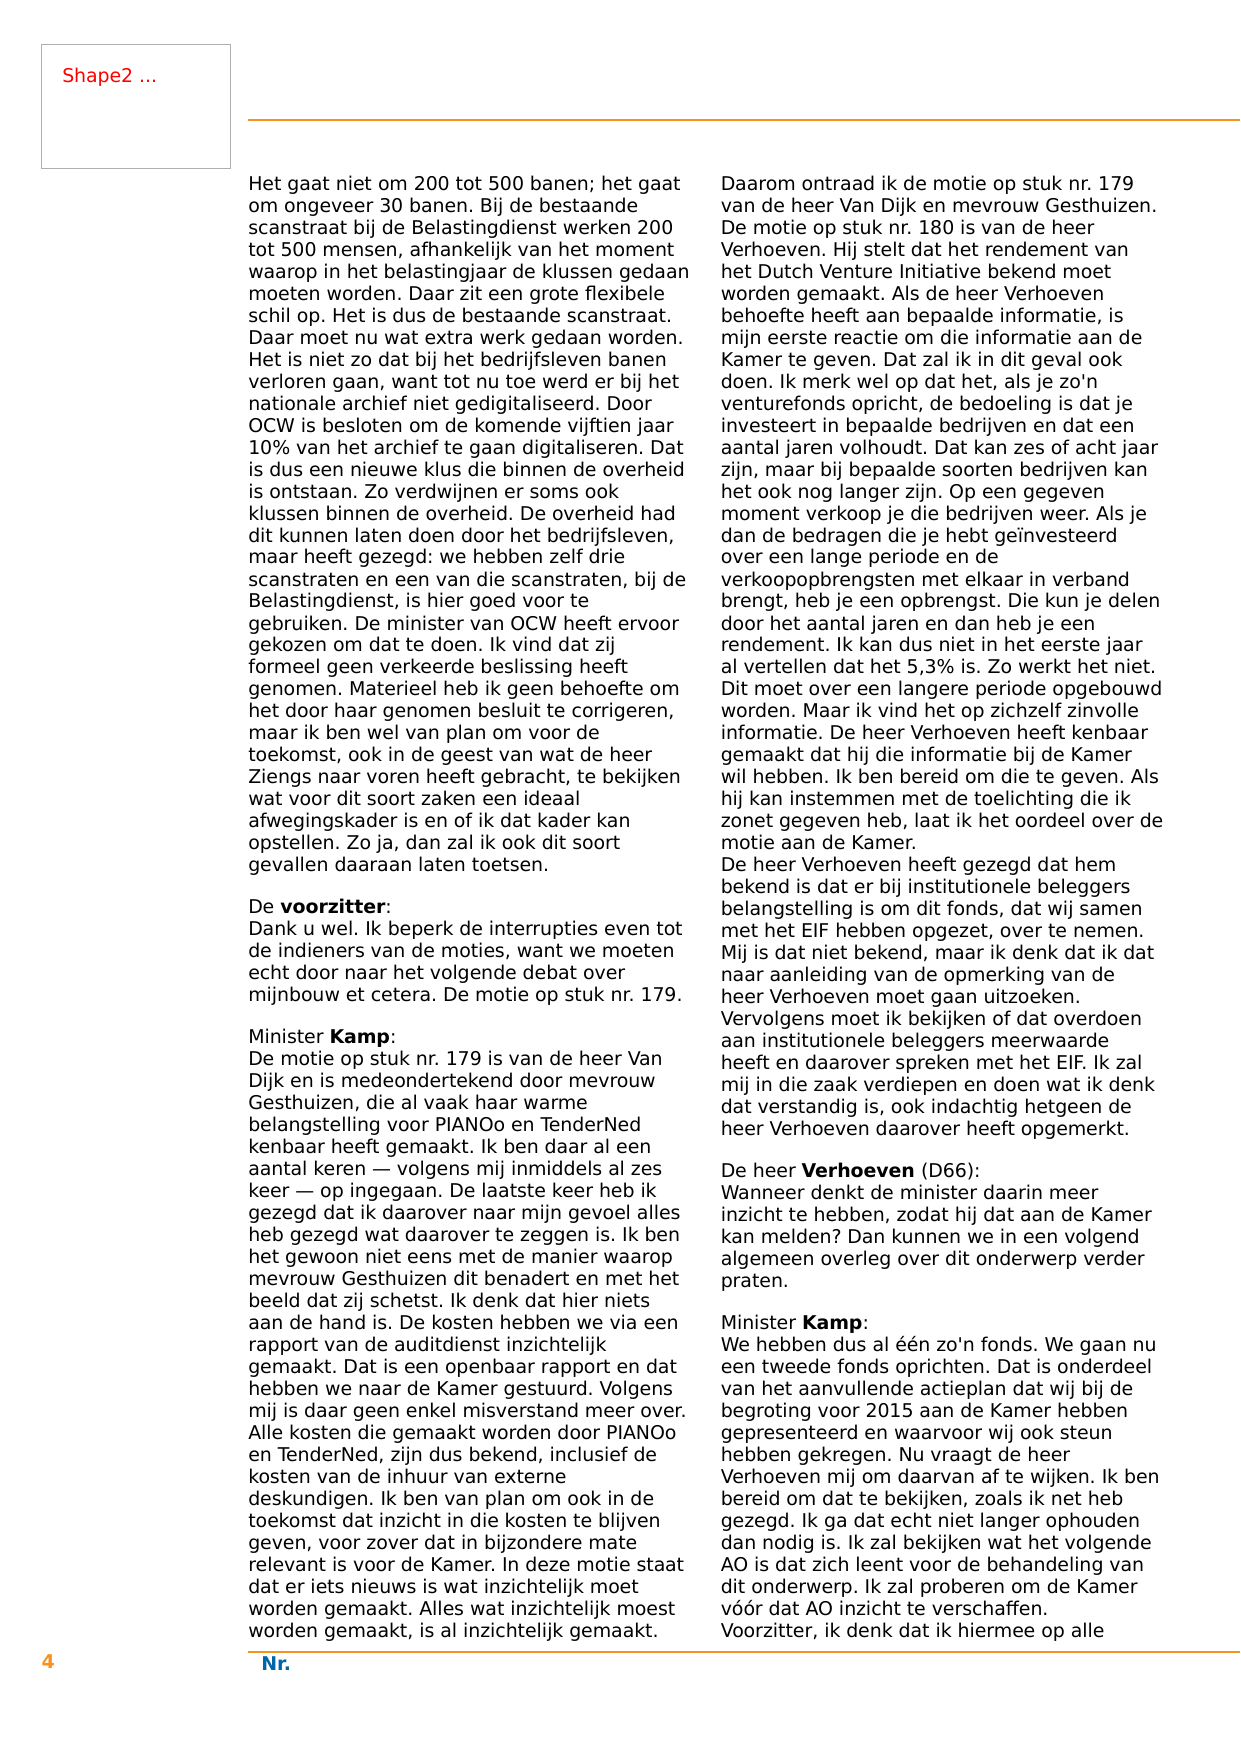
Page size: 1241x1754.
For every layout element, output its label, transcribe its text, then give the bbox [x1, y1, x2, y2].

text Minister Kamp: [248, 1026, 691, 1048]
text De motie op stuk nr. 179 is van de heer Van Dijk en is medeondertekend door mevrouw Gesthuizen, die al vaak haar warme belangstelling voor PIANOo en TenderNed kenbaar heeft gemaakt. Ik ben daar al een aantal keren — volgens mij inmiddels al zes keer — op ingegaan. De laatste keer heb ik gezegd dat ik daarover naar mijn gevoel alles heb gezegd wat daarover te zeggen is. Ik ben het gewoon niet eens met de manier waarop mevrouw Gesthuizen dit benadert en met het beeld dat zij schetst. Ik denk dat hier niets aan de hand is. De kosten hebben we via een rapport van de auditdienst inzichtelijk gemaakt. Dat is een openbaar rapport en dat hebben we naar de Kamer gestuurd. Volgens mij is daar geen enkel misverstand meer over. Alle kosten die gemaakt worden door PIANOo en TenderNed, zijn dus bekend, inclusief de kosten van de inhuur van externe deskundigen. Ik ben van plan om ook in de toekomst dat inzicht in die kosten te blijven geven, voor zover dat in bijzondere mate relevant is voor de Kamer. In deze motie staat dat er iets nieuws is wat inzichtelijk moet worden gemaakt. Alles wat inzichtelijk moest worden gemaakt, is al inzichtelijk gemaakt. [248, 1048, 691, 1641]
text Het gaat niet om 200 tot 500 banen; het gaat om ongeveer 30 banen. Bij de bestaande scanstraat bij de Belastingdienst werken 200 tot 500 mensen, afhankelijk van het moment waarop in het belastingjaar de klussen gedaan moeten worden. Daar zit een grote flexibele schil op. Het is dus de bestaande scanstraat. Daar moet nu wat extra werk gedaan worden. Het is niet zo dat bij het bedrijfsleven banen verloren gaan, want tot nu toe werd er bij het nationale archief niet gedigitaliseerd. Door OCW is besloten om de komende vijftien jaar 10% van het archief te gaan digitaliseren. Dat is dus een nieuwe klus die binnen de overheid is ontstaan. Zo verdwijnen er soms ook klussen binnen de overheid. De overheid had dit kunnen laten doen door het bedrijfsleven, maar heeft gezegd: we hebben zelf drie scanstraten en een van die scanstraten, bij de Belastingdienst, is hier goed voor te gebruiken. De minister van OCW heeft ervoor gekozen om dat te doen. Ik vind dat zij formeel geen verkeerde beslissing heeft genomen. Materieel heb ik geen behoefte om het door haar genomen besluit te corrigeren, maar ik ben wel van plan om voor de toekomst, ook in de geest van wat de heer Ziengs naar voren heeft gebracht, te bekijken wat voor dit soort zaken een ideaal afwegingskader is en of ik dat kader kan opstellen. Zo ja, dan zal ik ook dit soort gevallen daaraan laten toetsen. [248, 173, 691, 876]
text De heer Verhoeven heeft gezegd dat hem bekend is dat er bij institutionele beleggers belangstelling is om dit fonds, dat wij samen met het EIF hebben opgezet, over te nemen. Mij is dat niet bekend, maar ik denk dat ik dat naar aanleiding van de opmerking van de heer Verhoeven moet gaan uitzoeken. Vervolgens moet ik bekijken of dat overdoen aan institutionele beleggers meerwaarde heeft en daarover spreken met het EIF. Ik zal mij in die zaak verdiepen en doen wat ik denk dat verstandig is, ook indachtig hetgeen de heer Verhoeven daarover heeft opgemerkt. [721, 854, 1163, 1140]
text Dank u wel. Ik beperk de interrupties even tot de indieners van de moties, want we moeten echt door naar het volgende debat over mijnbouw et cetera. De motie op stuk nr. 179. [248, 918, 691, 1006]
text Voorzitter, ik denk dat ik hiermee op alle [721, 1619, 1163, 1641]
text De voorzitter: [248, 896, 691, 918]
text We hebben dus al één zo'n fonds. We gaan nu een tweede fonds oprichten. Dat is onderdeel van het aanvullende actieplan dat wij bij de begroting voor 2015 aan de Kamer hebben gepresenteerd en waarvoor wij ook steun hebben gekregen. Nu vraagt de heer Verhoeven mij om daarvan af te wijken. Ik ben bereid om dat te bekijken, zoals ik net heb gezegd. Ik ga dat echt niet langer ophouden dan nodig is. Ik zal bekijken wat het volgende AO is dat zich leent voor de behandeling van dit onderwerp. Ik zal proberen om de Kamer vóór dat AO inzicht te verschaffen. [721, 1334, 1163, 1619]
text De motie op stuk nr. 180 is van de heer Verhoeven. Hij stelt dat het rendement van het Dutch Venture Initiative bekend moet worden gemaakt. Als de heer Verhoeven behoefte heeft aan bepaalde informatie, is mijn eerste reactie om die informatie aan de Kamer te geven. Dat zal ik in dit geval ook doen. Ik merk wel op dat het, als je zo'n venturefonds opricht, de bedoeling is dat je investeert in bepaalde bedrijven en dat een aantal jaren volhoudt. Dat kan zes of acht jaar zijn, maar bij bepaalde soorten bedrijven kan het ook nog langer zijn. Op een gegeven moment verkoop je die bedrijven weer. Als je dan de bedragen die je hebt geïnvesteerd over een lange periode en de verkoopopbrengsten met elkaar in verband brengt, heb je een opbrengst. Die kun je delen door het aantal jaren en dan heb je een rendement. Ik kan dus niet in het eerste jaar al vertellen dat het 5,3% is. Zo werkt het niet. Dit moet over een langere periode opgebouwd worden. Maar ik vind het op zichzelf zinvolle informatie. De heer Verhoeven heeft kenbaar gemaakt dat hij die informatie bij de Kamer wil hebben. Ik ben bereid om die te geven. Als hij kan instemmen met de toelichting die ik zonet gegeven heb, laat ik het oordeel over de motie aan de Kamer. [721, 217, 1163, 854]
text De heer Verhoeven (D66): [721, 1160, 1163, 1182]
text Daarom ontraad ik de motie op stuk nr. 179 van de heer Van Dijk en mevrouw Gesthuizen. [721, 173, 1163, 217]
text Wanneer denkt de minister daarin meer inzicht te hebben, zodat hij dat aan de Kamer kan melden? Dan kunnen we in een volgend algemeen overleg over dit onderwerp verder praten. [721, 1182, 1163, 1292]
text Minister Kamp: [721, 1312, 1163, 1334]
